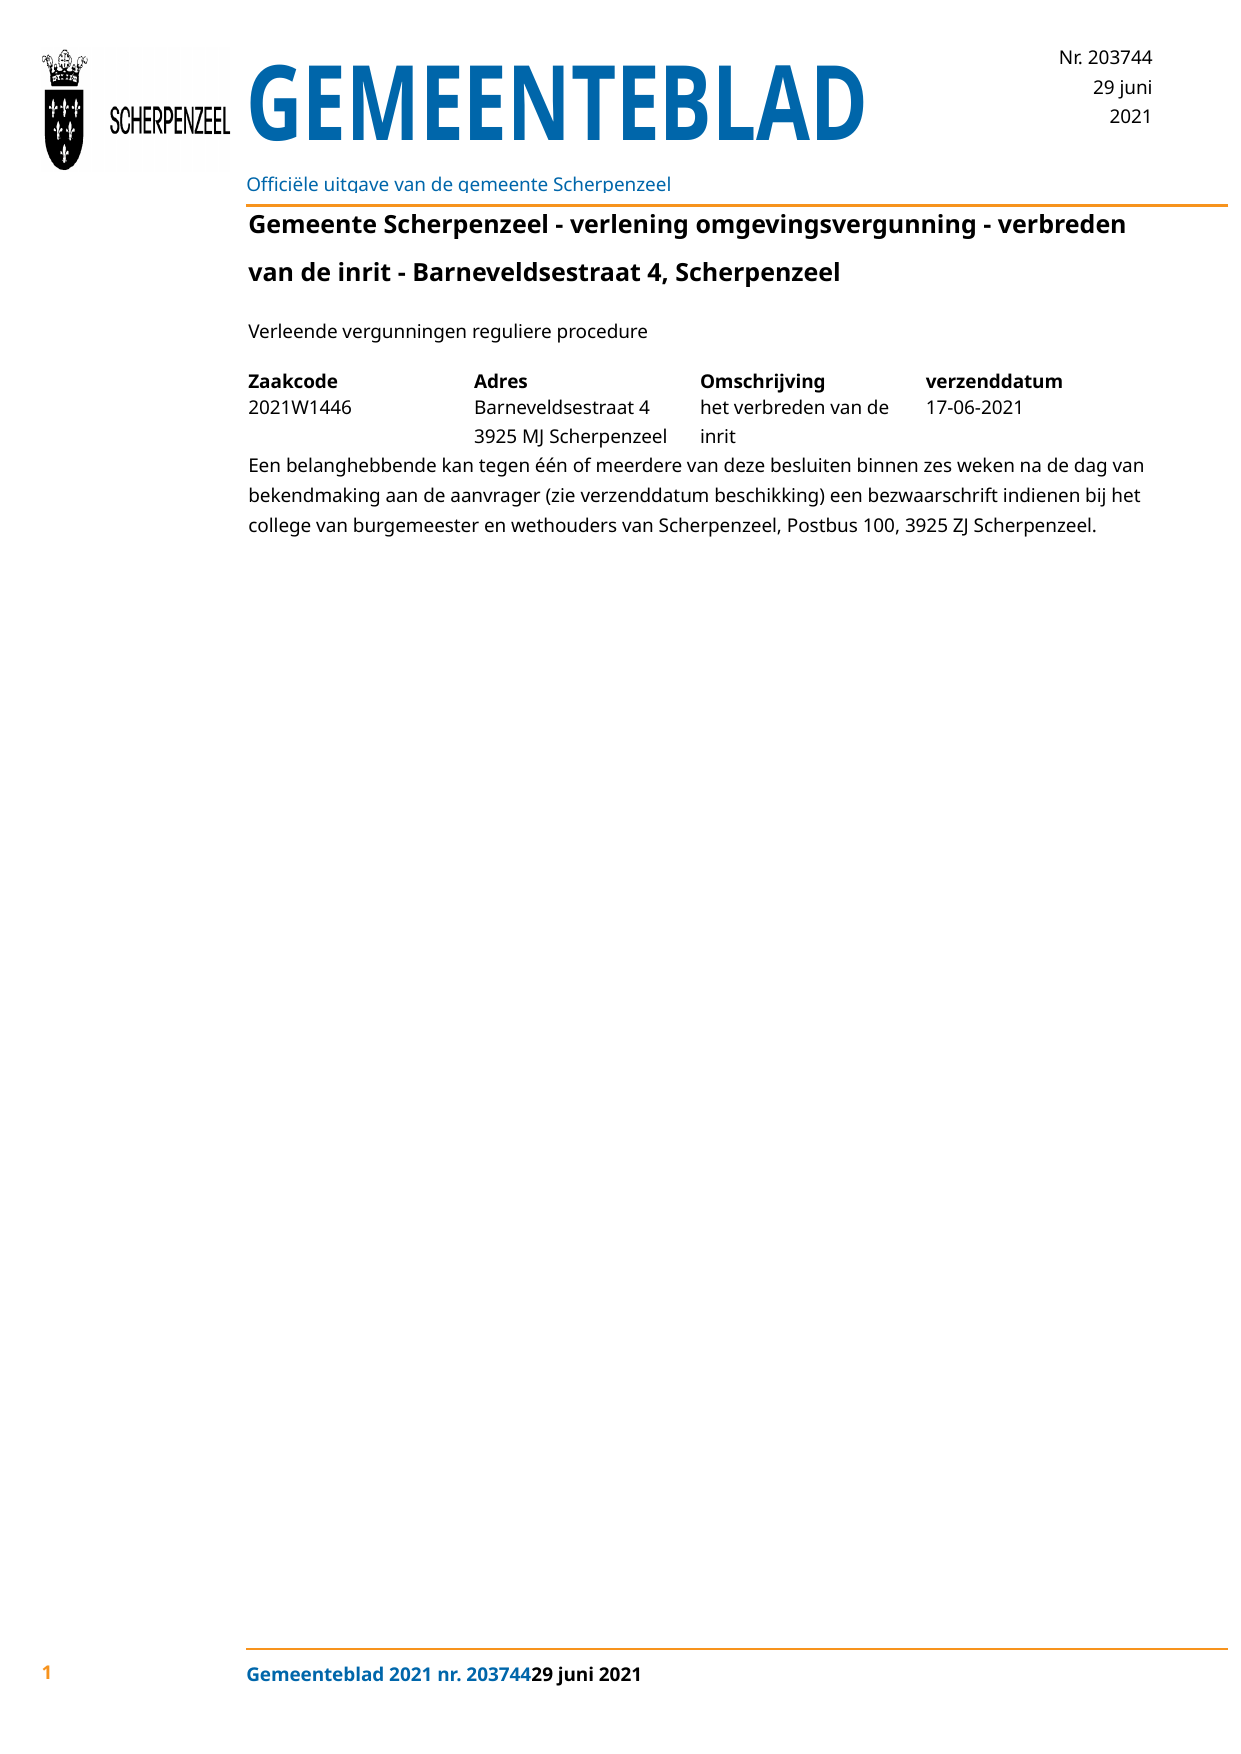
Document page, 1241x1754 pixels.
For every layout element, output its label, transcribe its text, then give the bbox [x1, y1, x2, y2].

table_header Adres [474, 369, 700, 394]
table_cell 2021W1446 [248, 394, 474, 449]
table_header Omschrijving [700, 369, 926, 394]
table_header Zaakcode [248, 369, 474, 394]
text Gemeente Scherpenzeel - verlening omgevingsvergunning - verbreden van de inrit - Barneveldsestraat 4, Scherpenzeel [248, 207, 1152, 288]
text Verleende vergunningen reguliere procedure [248, 318, 1152, 344]
text Een belanghebbende kan tegen één of meerdere van deze besluiten binnen zes weken na de dag van bekendmaking aan de aanvrager (zie verzenddatum beschikking) een bezwaarschrift indienen bij het college van burgemeester en wethouders van Scherpenzeel, Postbus 100, 3925 ZJ Scherpenzeel. [248, 453, 1152, 538]
table_header verzenddatum [926, 369, 1152, 394]
picture [41, 47, 231, 172]
table_cell Barneveldsestraat 4 3925 MJ Scherpenzeel [474, 394, 700, 449]
table_cell 17-06-2021 [926, 394, 1152, 449]
table_cell het verbreden van de inrit [700, 394, 926, 449]
